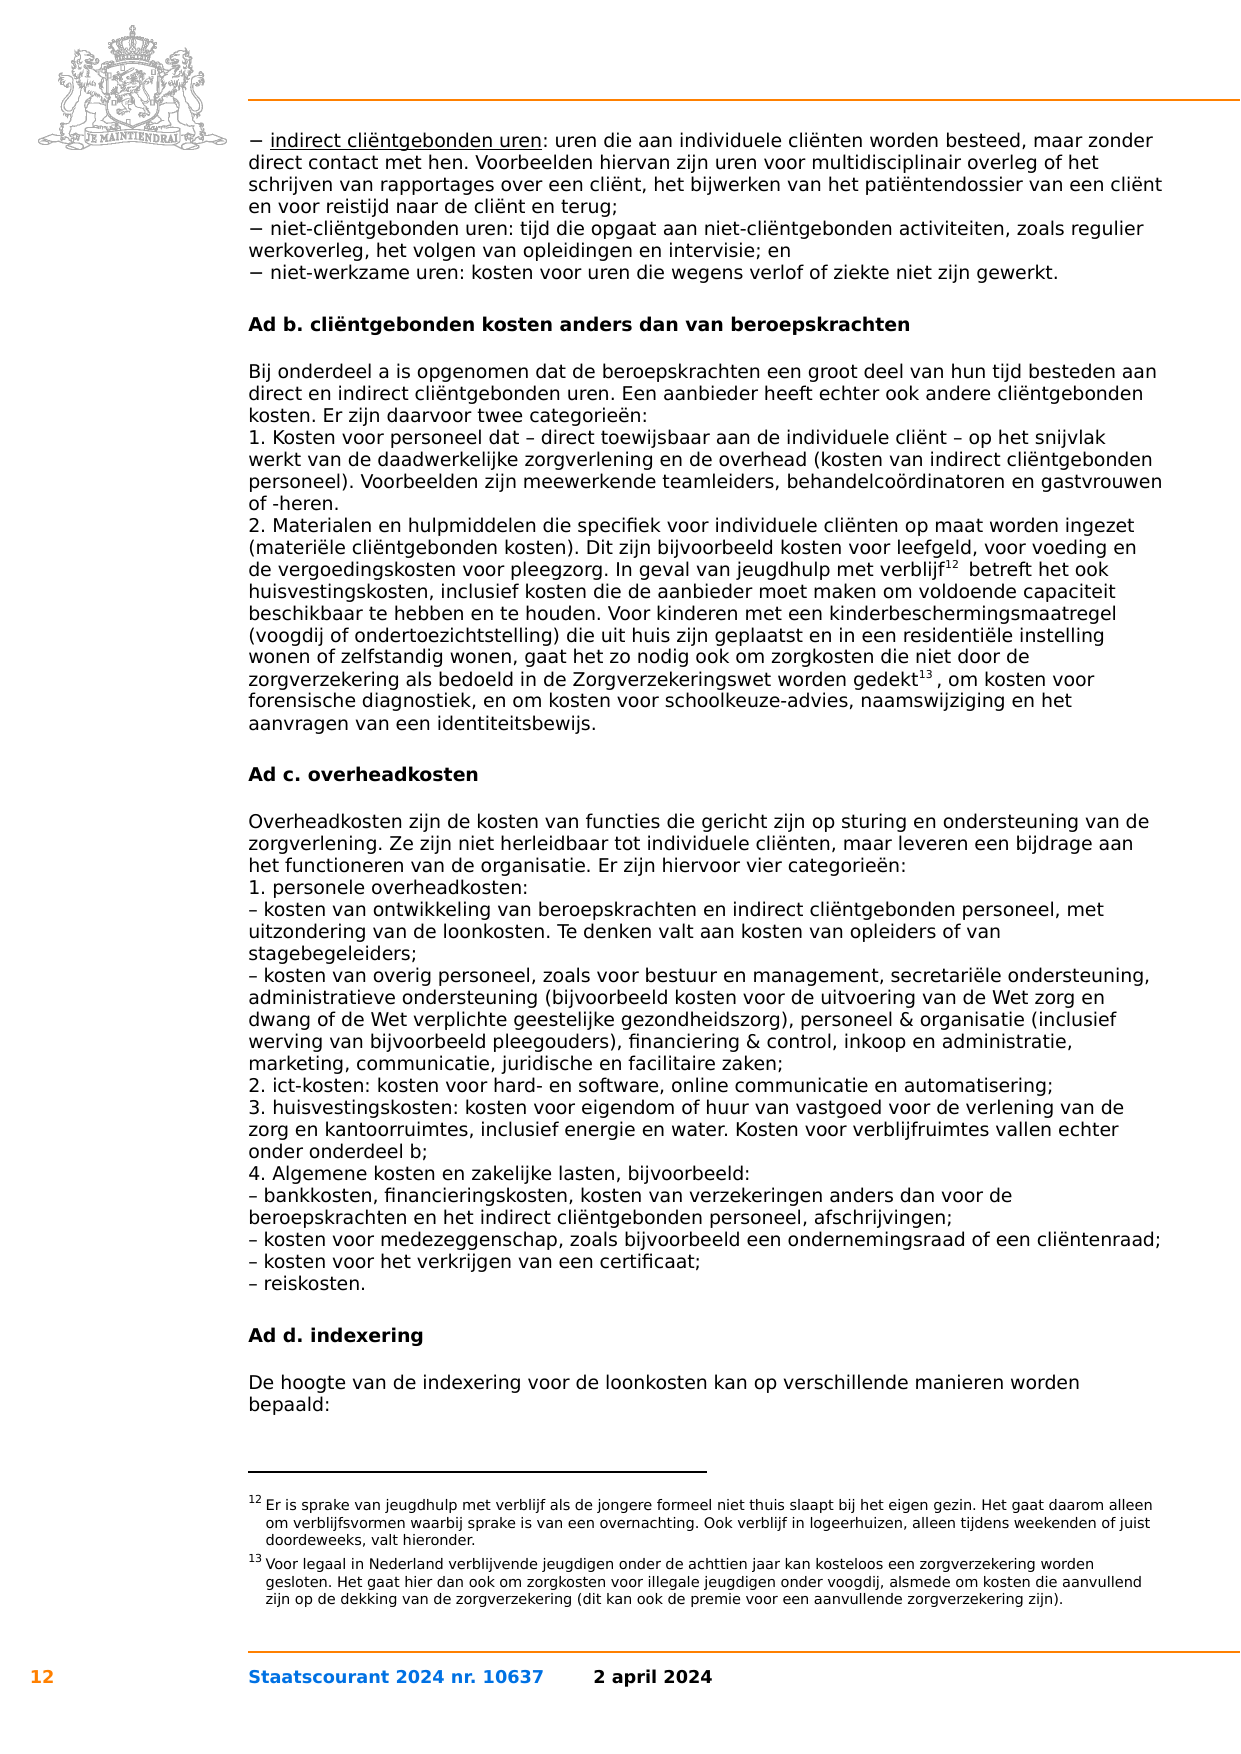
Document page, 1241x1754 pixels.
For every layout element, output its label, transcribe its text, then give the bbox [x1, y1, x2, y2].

subtitle Ad b. cliëntgebonden kosten anders dan van beroepskrachten [248, 314, 1163, 336]
text 3. huisvestingskosten: kosten voor eigendom of huur van vastgoed voor de verlening van de zorg en kantoorruimtes, inclusief energie en water. Kosten voor verblijfruimtes vallen echter onder onderdeel b; [248, 1097, 1163, 1163]
text Bij onderdeel a is opgenomen dat de beroepskrachten een groot deel van hun tijd besteden aan direct en indirect cliëntgebonden uren. Een aanbieder heeft echter ook andere cliëntgebonden kosten. Er zijn daarvoor twee categorieën: [248, 361, 1163, 427]
text 1. Kosten voor personeel dat – direct toewijsbaar aan de individuele cliënt – op het snijvlak werkt van de daadwerkelijke zorgverlening en de overhead (kosten van indirect cliëntgebonden personeel). Voorbeelden zijn meewerkende teamleiders, behandelcoördinatoren en gastvrouwen of -heren. [248, 427, 1163, 514]
text – kosten voor het verkrijgen van een certificaat; [248, 1251, 1163, 1273]
text – bankkosten, financieringskosten, kosten van verzekeringen anders dan voor de beroepskrachten en het indirect cliëntgebonden personeel, afschrijvingen; [248, 1185, 1163, 1229]
picture [38, 25, 227, 150]
text Overheadkosten zijn de kosten van functies die gericht zijn op sturing en ondersteuning van de zorgverlening. Ze zijn niet herleidbaar tot individuele cliënten, maar leveren een bijdrage aan het functioneren van de organisatie. Er zijn hiervoor vier categorieën: [248, 811, 1163, 877]
text De hoogte van de indexering voor de loonkosten kan op verschillende manieren worden bepaald: [248, 1372, 1163, 1416]
text Er is sprake van jeugdhulp met verblijf als de jongere formeel niet thuis slaapt bij het eigen gezin. Het gaat daarom alleen om verblijfsvormen waarbij sprake is van een overnachting. Ook verblijf in logeerhuizen, alleen tijdens weekenden of juist doordeweeks, valt hieronder. [248, 1493, 1163, 1549]
text Voor legaal in Nederland verblijvende jeugdigen onder de achttien jaar kan kosteloos een zorgverzekering worden gesloten. Het gaat hier dan ook om zorgkosten voor illegale jeugdigen onder voogdij, alsmede om kosten die aanvullend zijn op de dekking van de zorgverzekering (dit kan ook de premie voor een aanvullende zorgverzekering zijn). [248, 1552, 1163, 1608]
text 4. Algemene kosten en zakelijke lasten, bijvoorbeeld: [248, 1163, 1163, 1185]
text − niet-cliëntgebonden uren: tijd die opgaat aan niet-cliëntgebonden activiteiten, zoals regulier werkoverleg, het volgen van opleidingen en intervisie; en [248, 218, 1163, 262]
subtitle Ad d. indexering [248, 1325, 1163, 1347]
text 2. Materialen en hulpmiddelen die specifiek voor individuele cliënten op maat worden ingezet (materiële cliëntgebonden kosten). Dit zijn bijvoorbeeld kosten voor leefgeld, voor voeding en de vergoedingskosten voor pleegzorg. In geval van jeugdhulp met verblijf betreft het ook huisvestingskosten, inclusief kosten die de aanbieder moet maken om voldoende capaciteit beschikbaar te hebben en te houden. Voor kinderen met een kinderbeschermingsmaatregel (voogdij of ondertoezichtstelling) die uit huis zijn geplaatst en in een residentiële instelling wonen of zelfstandig wonen, gaat het zo nodig ook om zorgkosten die niet door de zorgverzekering als bedoeld in de Zorgverzekeringswet worden gedekt, om kosten voor forensische diagnostiek, en om kosten voor schoolkeuze-advies, naamswijziging en het aanvragen van een identiteitsbewijs. [248, 514, 1163, 734]
text 1. personele overheadkosten: [248, 877, 1163, 899]
text – reiskosten. [248, 1273, 1163, 1295]
text – kosten van ontwikkeling van beroepskrachten en indirect cliëntgebonden personeel, met uitzondering van de loonkosten. Te denken valt aan kosten van opleiders of van stagebegeleiders; [248, 899, 1163, 965]
text 2. ict-kosten: kosten voor hard- en software, online communicatie en automatisering; [248, 1075, 1163, 1097]
text – kosten voor medezeggenschap, zoals bijvoorbeeld een ondernemingsraad of een cliëntenraad; [248, 1229, 1163, 1251]
text − niet-werkzame uren: kosten voor uren die wegens verlof of ziekte niet zijn gewerkt. [248, 262, 1163, 284]
text − indirect cliëntgebonden uren: uren die aan individuele cliënten worden besteed, maar zonder direct contact met hen. Voorbeelden hiervan zijn uren voor multidisciplinair overleg of het schrijven van rapportages over een cliënt, het bijwerken van het patiëntendossier van een cliënt en voor reistijd naar de cliënt en terug; [248, 130, 1163, 218]
text – kosten van overig personeel, zoals voor bestuur en management, secretariële ondersteuning, administratieve ondersteuning (bijvoorbeeld kosten voor de uitvoering van de Wet zorg en dwang of de Wet verplichte geestelijke gezondheidszorg), personeel & organisatie (inclusief werving van bijvoorbeeld pleegouders), financiering & control, inkoop en administratie, marketing, communicatie, juridische en facilitaire zaken; [248, 965, 1163, 1075]
subtitle Ad c. overheadkosten [248, 764, 1163, 786]
